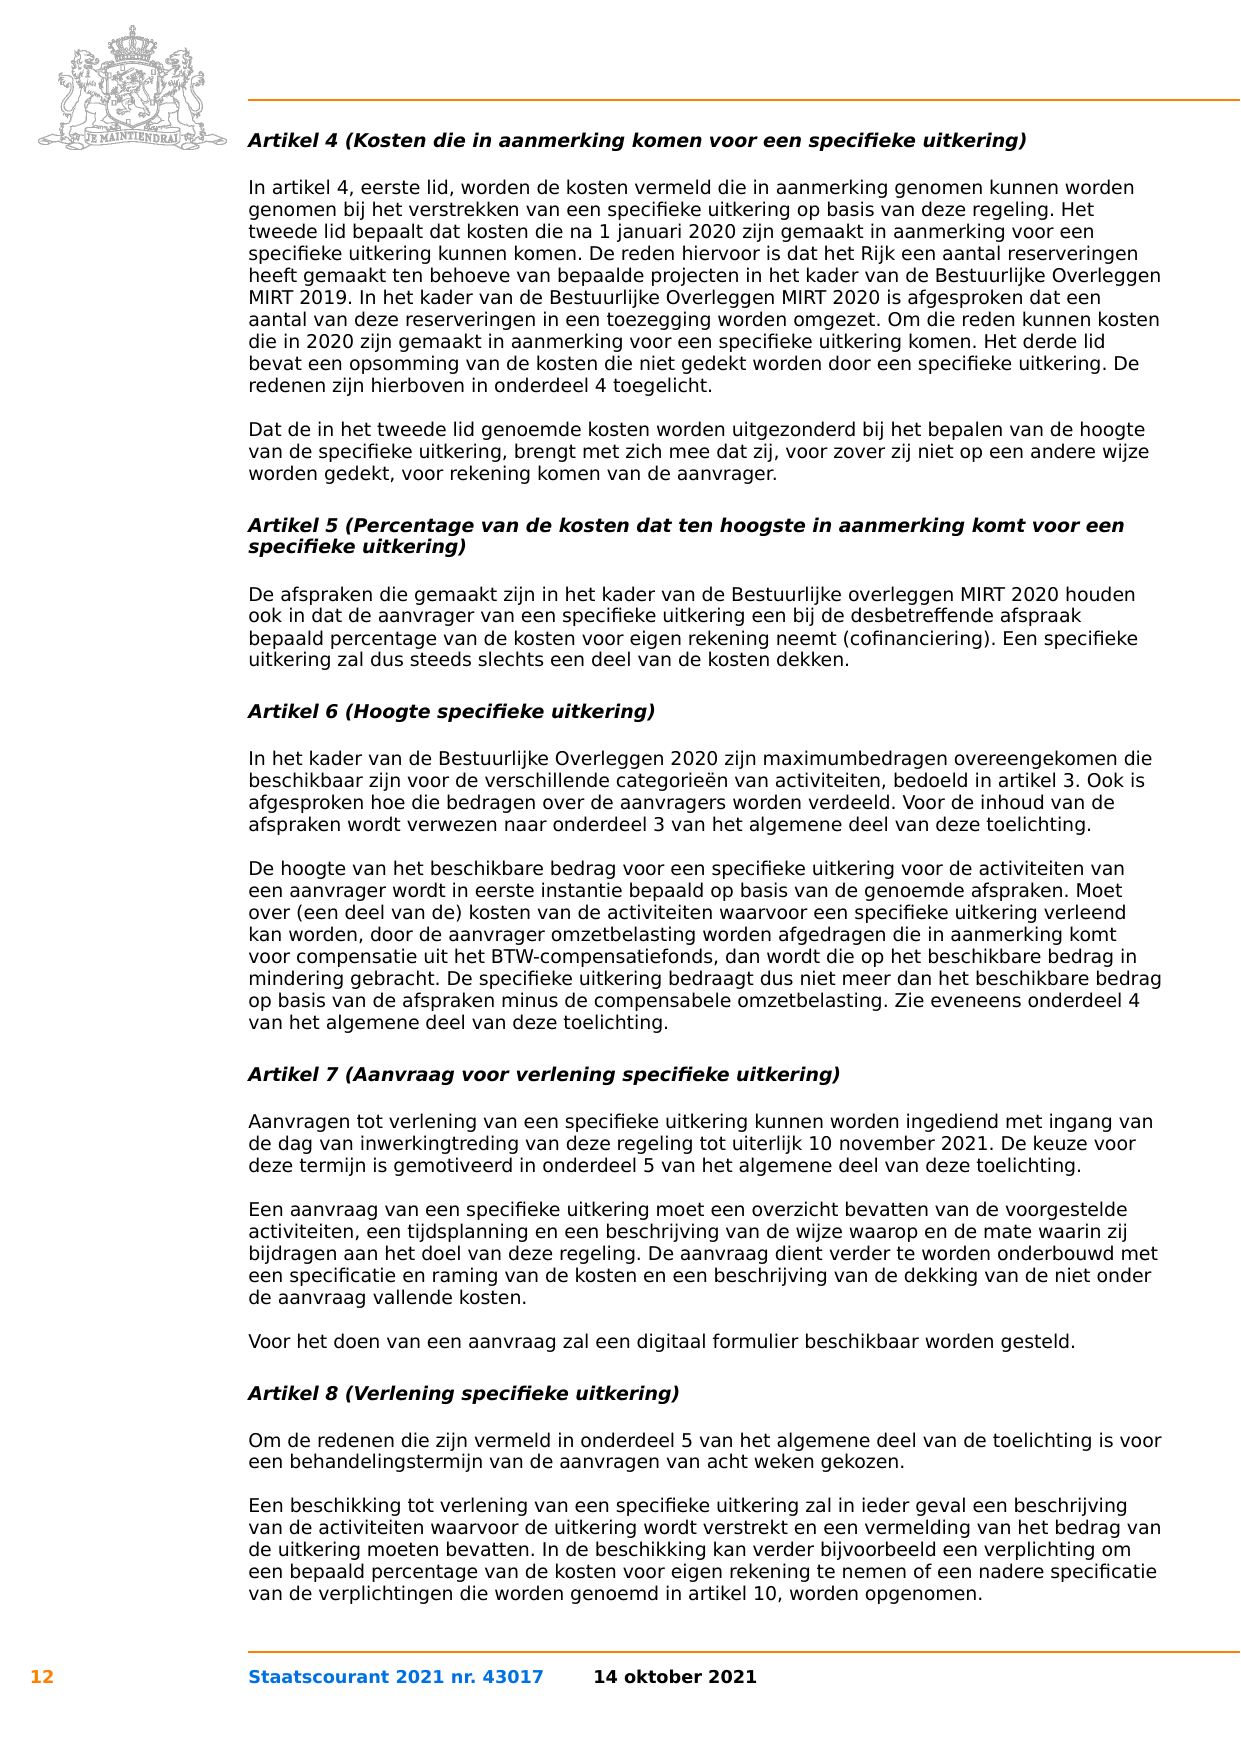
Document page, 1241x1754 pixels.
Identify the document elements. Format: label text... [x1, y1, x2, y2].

text De hoogte van het beschikbare bedrag voor een specifieke uitkering voor de activiteiten van een aanvrager wordt in eerste instantie bepaald op basis van de genoemde afspraken. Moet over (een deel van de) kosten van de activiteiten waarvoor een specifieke uitkering verleend kan worden, door de aanvrager omzetbelasting worden afgedragen die in aanmerking komt voor compensatie uit het BTW-compensatiefonds, dan wordt die op het beschikbare bedrag in mindering gebracht. De specifieke uitkering bedraagt dus niet meer dan het beschikbare bedrag op basis van de afspraken minus de compensabele omzetbelasting. Zie eveneens onderdeel 4 van het algemene deel van deze toelichting. [248, 858, 1163, 1034]
text Een aanvraag van een specifieke uitkering moet een overzicht bevatten van de voorgestelde activiteiten, een tijdsplanning en een beschrijving van de wijze waarop en de mate waarin zij bijdragen aan het doel van deze regeling. De aanvraag dient verder te worden onderbouwd met een specificatie en raming van de kosten en een beschrijving van de dekking van de niet onder de aanvraag vallende kosten. [248, 1199, 1163, 1309]
text De afspraken die gemaakt zijn in het kader van de Bestuurlijke overleggen MIRT 2020 houden ook in dat de aanvrager van een specifieke uitkering een bij de desbetreffende afspraak bepaald percentage van de kosten voor eigen rekening neemt (cofinanciering). Een specifieke uitkering zal dus steeds slechts een deel van de kosten dekken. [248, 583, 1163, 671]
text Voor het doen van een aanvraag zal een digitaal formulier beschikbaar worden gesteld. [248, 1331, 1163, 1352]
text Dat de in het tweede lid genoemde kosten worden uitgezonderd bij het bepalen van de hoogte van de specifieke uitkering, brengt met zich mee dat zij, voor zover zij niet op een andere wijze worden gedekt, voor rekening komen van de aanvrager. [248, 418, 1163, 484]
text Om de redenen die zijn vermeld in onderdeel 5 van het algemene deel van de toelichting is voor een behandelingstermijn van de aanvragen van acht weken gekozen. [248, 1429, 1163, 1473]
text In artikel 4, eerste lid, worden de kosten vermeld die in aanmerking genomen kunnen worden genomen bij het verstrekken van een specifieke uitkering op basis van deze regeling. Het tweede lid bepaalt dat kosten die na 1 januari 2020 zijn gemaakt in aanmerking voor een specifieke uitkering kunnen komen. De reden hiervoor is dat het Rijk een aantal reserveringen heeft gemaakt ten behoeve van bepaalde projecten in het kader van de Bestuurlijke Overleggen MIRT 2019. In het kader van de Bestuurlijke Overleggen MIRT 2020 is afgesproken dat een aantal van deze reserveringen in een toezegging worden omgezet. Om die reden kunnen kosten die in 2020 zijn gemaakt in aanmerking voor een specifieke uitkering komen. Het derde lid bevat een opsomming van de kosten die niet gedekt worden door een specifieke uitkering. De redenen zijn hierboven in onderdeel 4 toegelicht. [248, 177, 1163, 397]
picture [38, 25, 227, 150]
subtitle Artikel 6 (Hoogte specifieke uitkering) [248, 701, 1163, 723]
subtitle Artikel 4 (Kosten die in aanmerking komen voor een specifieke uitkering) [248, 130, 1163, 152]
text Aanvragen tot verlening van een specifieke uitkering kunnen worden ingediend met ingang van de dag van inwerkingtreding van deze regeling tot uiterlijk 10 november 2021. De keuze voor deze termijn is gemotiveerd in onderdeel 5 van het algemene deel van deze toelichting. [248, 1111, 1163, 1177]
text In het kader van de Bestuurlijke Overleggen 2020 zijn maximumbedragen overeengekomen die beschikbaar zijn voor de verschillende categorieën van activiteiten, bedoeld in artikel 3. Ook is afgesproken hoe die bedragen over de aanvragers worden verdeeld. Voor de inhoud van de afspraken wordt verwezen naar onderdeel 3 van het algemene deel van deze toelichting. [248, 748, 1163, 836]
subtitle Artikel 7 (Aanvraag voor verlening specifieke uitkering) [248, 1064, 1163, 1086]
subtitle Artikel 5 (Percentage van de kosten dat ten hoogste in aanmerking komt voor een specifieke uitkering) [248, 514, 1163, 558]
text Een beschikking tot verlening van een specifieke uitkering zal in ieder geval een beschrijving van de activiteiten waarvoor de uitkering wordt verstrekt en een vermelding van het bedrag van de uitkering moeten bevatten. In de beschikking kan verder bijvoorbeeld een verplichting om een bepaald percentage van de kosten voor eigen rekening te nemen of een nadere specificatie van de verplichtingen die worden genoemd in artikel 10, worden opgenomen. [248, 1495, 1163, 1605]
subtitle Artikel 8 (Verlening specifieke uitkering) [248, 1382, 1163, 1404]
